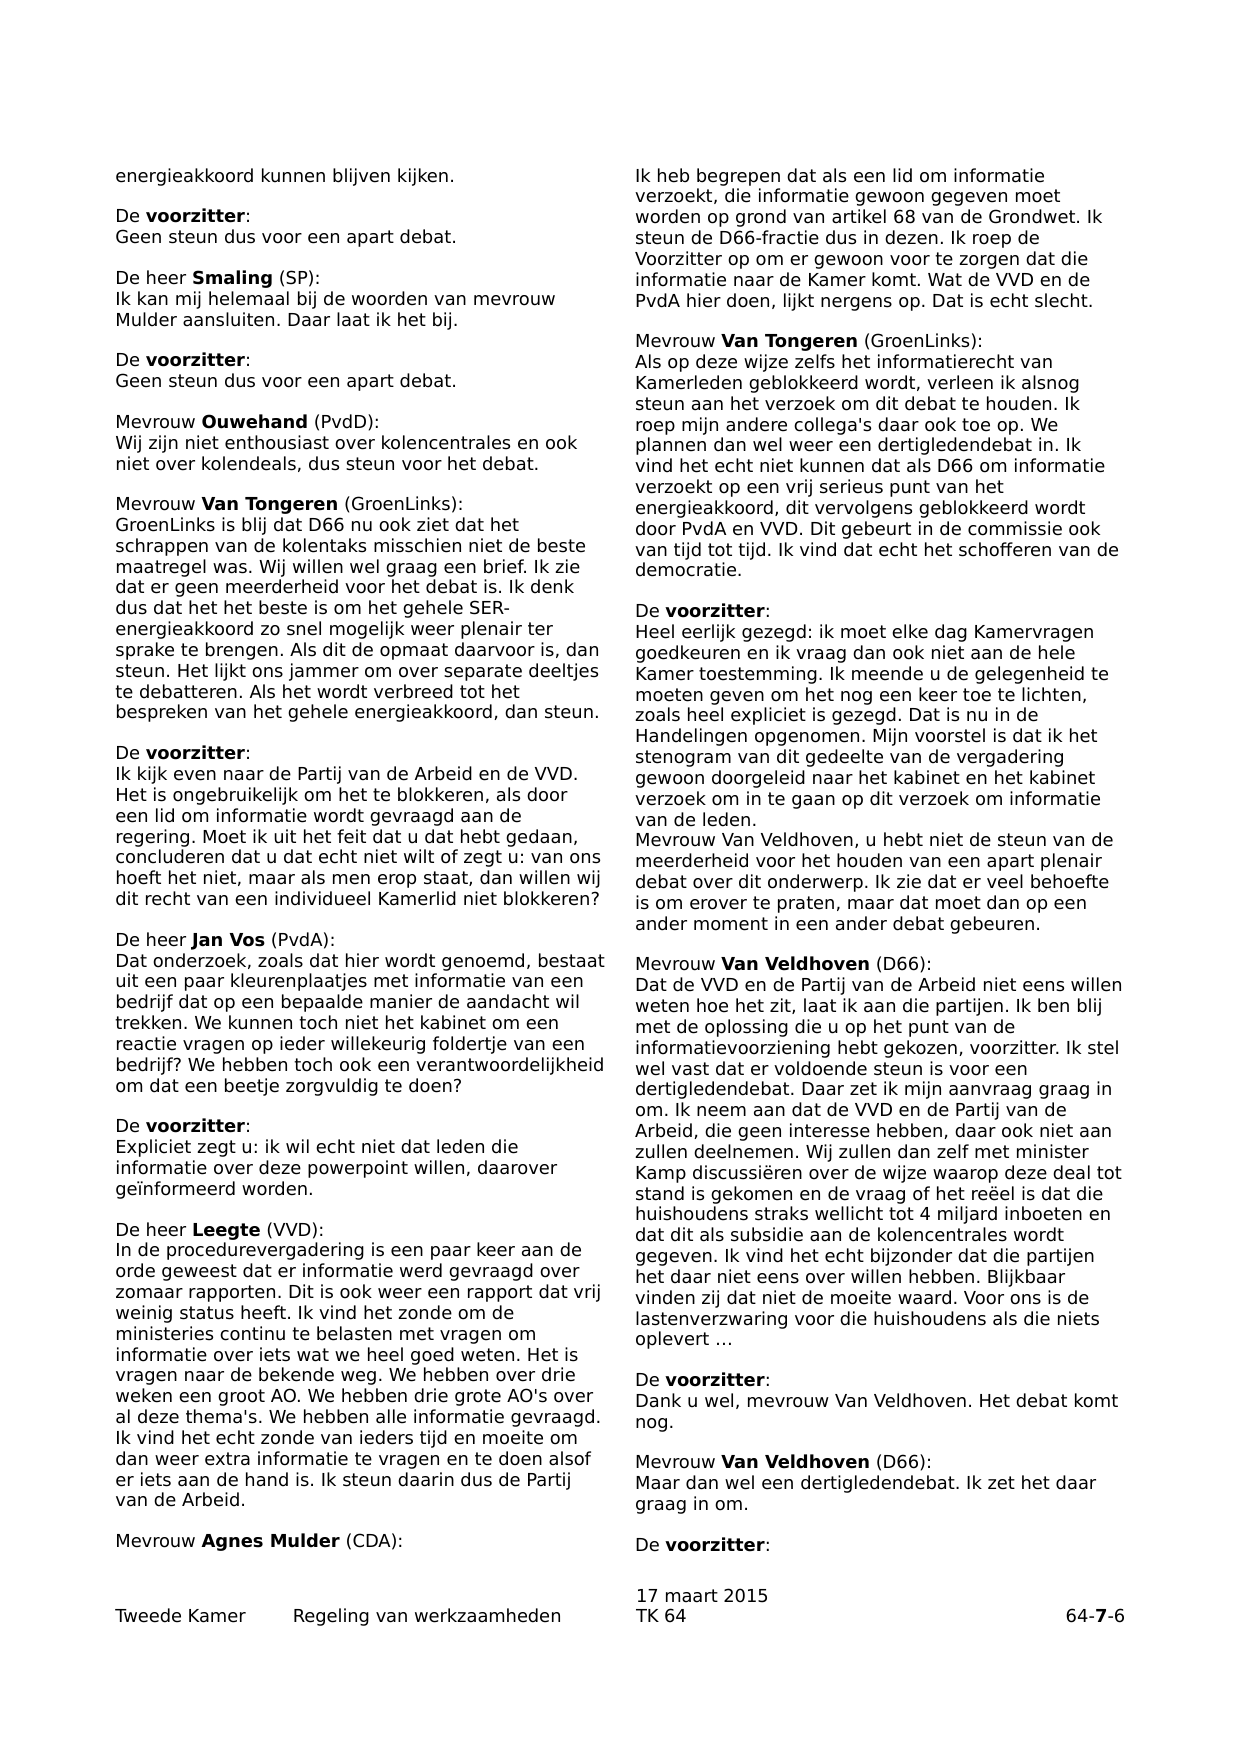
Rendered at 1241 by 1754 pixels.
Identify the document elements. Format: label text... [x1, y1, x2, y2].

text De voorzitter: [115, 206, 605, 227]
text Dat de VVD en de Partij van de Arbeid niet eens willen weten hoe het zit, laat ik aan die partijen. Ik ben blij met de oplossing die u op het punt van de informatievoorziening hebt gekozen, voorzitter. Ik stel wel vast dat er voldoende steun is voor een dertigledendebat. Daar zet ik mijn aanvraag graag in om. Ik neem aan dat de VVD en de Partij van de Arbeid, die geen interesse hebben, daar ook niet aan zullen deelnemen. Wij zullen dan zelf met minister Kamp discussiëren over de wijze waarop deze deal tot stand is gekomen en de vraag of het reëel is dat die huishoudens straks wellicht tot 4 miljard inboeten en dat dit als subsidie aan de kolencentrales wordt gegeven. Ik vind het echt bijzonder dat die partijen het daar niet eens over willen hebben. Blijkbaar vinden zij dat niet de moeite waard. Voor ons is de lastenverzwaring voor die huishoudens als die niets oplevert … [635, 975, 1125, 1350]
text Expliciet zegt u: ik wil echt niet dat leden die informatie over deze powerpoint willen, daarover geïnformeerd worden. [115, 1137, 605, 1199]
text In de procedurevergadering is een paar keer aan de orde geweest dat er informatie werd gevraagd over zomaar rapporten. Dit is ook weer een rapport dat vrij weinig status heeft. Ik vind het zonde om de ministeries continu te belasten met vragen om informatie over iets wat we heel goed weten. Het is vragen naar de bekende weg. We hebben over drie weken een groot AO. We hebben drie grote AO's over al deze thema's. We hebben alle informatie gevraagd. Ik vind het echt zonde van ieders tijd en moeite om dan weer extra informatie te vragen en te doen alsof er iets aan de hand is. Ik steun daarin dus de Partij van de Arbeid. [115, 1240, 605, 1511]
text Mevrouw Van Veldhoven, u hebt niet de steun van de meerderheid voor het houden van een apart plenair debat over dit onderwerp. Ik zie dat er veel behoefte is om erover te praten, maar dat moet dan op een ander moment in een ander debat gebeuren. [635, 830, 1125, 934]
text De voorzitter: [115, 350, 605, 371]
text De voorzitter: [635, 1370, 1125, 1391]
text Heel eerlijk gezegd: ik moet elke dag Kamervragen goedkeuren en ik vraag dan ook niet aan de hele Kamer toestemming. Ik meende u de gelegenheid te moeten geven om het nog een keer toe te lichten, zoals heel expliciet is gezegd. Dat is nu in de Handelingen opgenomen. Mijn voorstel is dat ik het stenogram van dit gedeelte van de vergadering gewoon doorgeleid naar het kabinet en het kabinet verzoek om in te gaan op dit verzoek om informatie van de leden. [635, 622, 1125, 830]
text De heer Leegte (VVD): [115, 1219, 605, 1240]
text Dank u wel, mevrouw Van Veldhoven. Het debat komt nog. [635, 1391, 1125, 1432]
text Mevrouw Agnes Mulder (CDA): [115, 1531, 605, 1552]
text Ik kijk even naar de Partij van de Arbeid en de VVD. Het is ongebruikelijk om het te blokkeren, als door een lid om informatie wordt gevraagd aan de regering. Moet ik uit het feit dat u dat hebt gedaan, concluderen dat u dat echt niet wilt of zegt u: van ons hoeft het niet, maar als men erop staat, dan willen wij dit recht van een individueel Kamerlid niet blokkeren? [115, 764, 605, 910]
text Mevrouw Ouwehand (PvdD): [115, 412, 605, 432]
text Geen steun dus voor een apart debat. [115, 371, 605, 392]
text Geen steun dus voor een apart debat. [115, 227, 605, 248]
text De voorzitter: [115, 743, 605, 764]
text Ik kan mij helemaal bij de woorden van mevrouw Mulder aansluiten. Daar laat ik het bij. [115, 288, 605, 330]
text Mevrouw Van Veldhoven (D66): [635, 1452, 1125, 1473]
text De voorzitter: [635, 1535, 1125, 1556]
text Mevrouw Van Tongeren (GroenLinks): [635, 331, 1125, 352]
text De heer Jan Vos (PvdA): [115, 930, 605, 950]
text Wij zijn niet enthousiast over kolencentrales en ook niet over kolendeals, dus steun voor het debat. [115, 432, 605, 474]
text Mevrouw Van Tongeren (GroenLinks): [115, 494, 605, 515]
text Als op deze wijze zelfs het informatierecht van Kamerleden geblokkeerd wordt, verleen ik alsnog steun aan het verzoek om dit debat te houden. Ik roep mijn andere collega's daar ook toe op. We plannen dan wel weer een dertigledendebat in. Ik vind het echt niet kunnen dat als D66 om informatie verzoekt op een vrij serieus punt van het energieakkoord, dit vervolgens geblokkeerd wordt door PvdA en VVD. Dit gebeurt in de commissie ook van tijd tot tijd. Ik vind dat echt het schofferen van de democratie. [635, 352, 1125, 581]
text GroenLinks is blij dat D66 nu ook ziet dat het schrappen van de kolentaks misschien niet de beste maatregel was. Wij willen wel graag een brief. Ik zie dat er geen meerderheid voor het debat is. Ik denk dus dat het het beste is om het gehele SER-energieakkoord zo snel mogelijk weer plenair ter sprake te brengen. Als dit de opmaat daarvoor is, dan steun. Het lijkt ons jammer om over separate deeltjes te debatteren. Als het wordt verbreed tot het bespreken van het gehele energieakkoord, dan steun. [115, 515, 605, 723]
text De voorzitter: [115, 1116, 605, 1137]
text Maar dan wel een dertigledendebat. Ik zet het daar graag in om. [635, 1473, 1125, 1515]
text Ik heb begrepen dat als een lid om informatie verzoekt, die informatie gewoon gegeven moet worden op grond van artikel 68 van de Grondwet. Ik steun de D66-fractie dus in dezen. Ik roep de Voorzitter op om er gewoon voor te zorgen dat die informatie naar de Kamer komt. Wat de VVD en de PvdA hier doen, lijkt nergens op. Dat is echt slecht. [635, 165, 1125, 311]
text De voorzitter: [635, 601, 1125, 622]
text De heer Smaling (SP): [115, 268, 605, 288]
text Dat onderzoek, zoals dat hier wordt genoemd, bestaat uit een paar kleurenplaatjes met informatie van een bedrijf dat op een bepaalde manier de aandacht wil trekken. We kunnen toch niet het kabinet om een reactie vragen op ieder willekeurig foldertje van een bedrijf? We hebben toch ook een verantwoordelijkheid om dat een beetje zorgvuldig te doen? [115, 950, 605, 1096]
text energieakkoord kunnen blijven kijken. [115, 165, 605, 186]
text Mevrouw Van Veldhoven (D66): [635, 954, 1125, 975]
